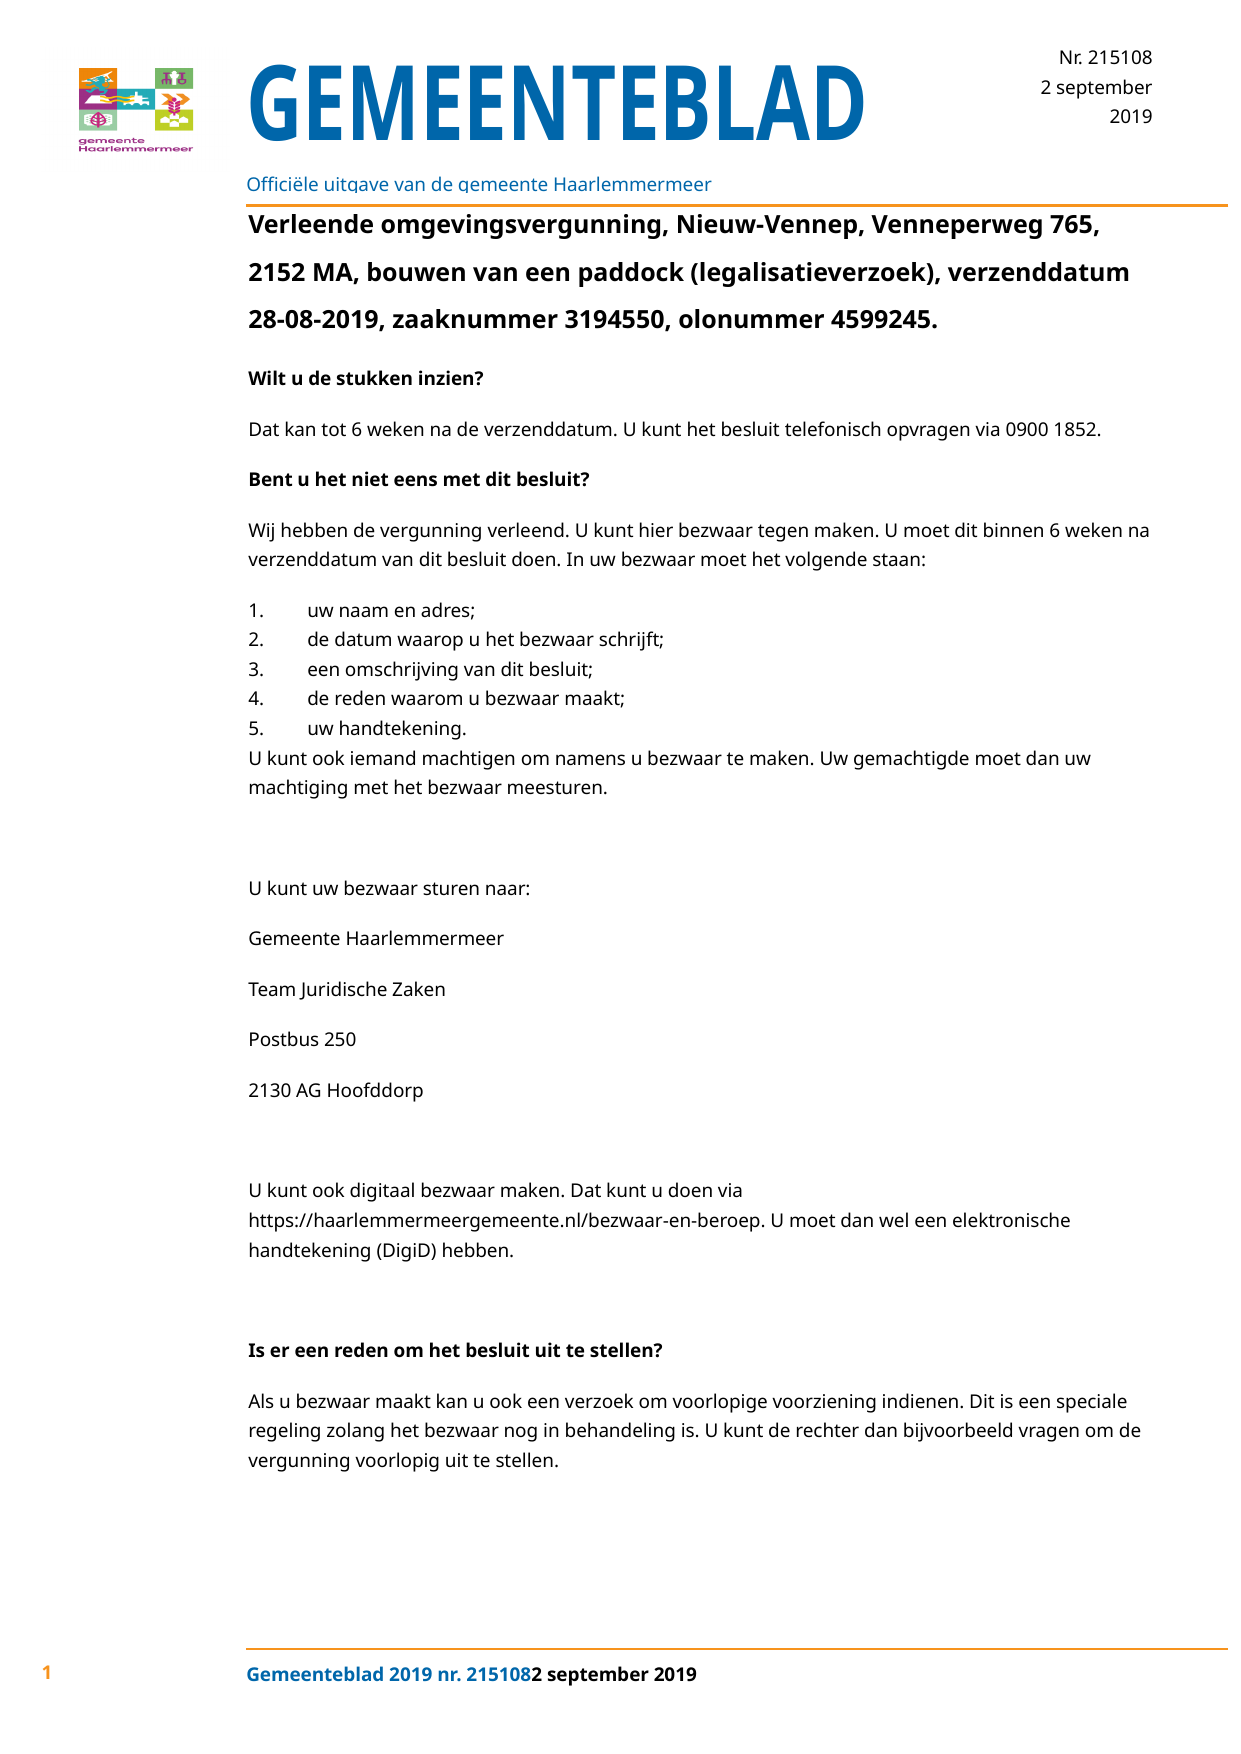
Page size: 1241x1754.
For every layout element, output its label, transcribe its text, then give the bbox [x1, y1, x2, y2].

list de datum waarop u het bezwaar schrijft; [248, 626, 1152, 652]
list uw handtekening. [248, 715, 1152, 741]
text Als u bezwaar maakt kan u ook een verzoek om voorlopige voorziening indienen. Dit is een speciale regeling zolang het bezwaar nog in behandeling is. U kunt de rechter dan bijvoorbeeld vragen om de vergunning voorlopig uit te stellen. [248, 1388, 1152, 1473]
list de reden waarom u bezwaar maakt; [248, 686, 1152, 711]
text U kunt ook iemand machtigen om namens u bezwaar te maken. Uw gemachtigde moet dan uw machtiging met het bezwaar meesturen. [248, 745, 1152, 800]
text Is er een reden om het besluit uit te stellen? [248, 1338, 1152, 1363]
text Dat kan tot 6 weken na de verzenddatum. U kunt het besluit telefonisch opvragen via 0900 1852. [248, 416, 1152, 442]
text U kunt ook digitaal bezwaar maken. Dat kunt u doen via https://haarlemmermeergemeente.nl/bezwaar-en-beroep. U moet dan wel een elektronische handtekening (DigiD) hebben. [248, 1178, 1152, 1262]
text Postbus 250 [248, 1026, 1152, 1052]
text U kunt uw bezwaar sturen naar: [248, 875, 1152, 901]
text Wij hebben de vergunning verleend. U kunt hier bezwaar tegen maken. U moet dit binnen 6 weken na verzenddatum van dit besluit doen. In uw bezwaar moet het volgende staan: [248, 517, 1152, 572]
list uw naam en adres; [248, 597, 1152, 622]
text Wilt u de stukken inzien? [248, 366, 1152, 391]
text Team Juridische Zaken [248, 976, 1152, 1002]
text Gemeente Haarlemmermeer [248, 926, 1152, 951]
text Verleende omgevingsvergunning, Nieuw-Vennep, Venneperweg 765, 2152 MA, bouwen van een paddock (legalisatieverzoek), verzenddatum 28-08-2019, zaaknummer 3194550, olonummer 4599245. [248, 207, 1152, 336]
text Bent u het niet eens met dit besluit? [248, 466, 1152, 492]
list een omschrijving van dit besluit; [248, 656, 1152, 682]
text 2130 AG Hoofddorp [248, 1077, 1152, 1102]
picture [41, 47, 231, 172]
